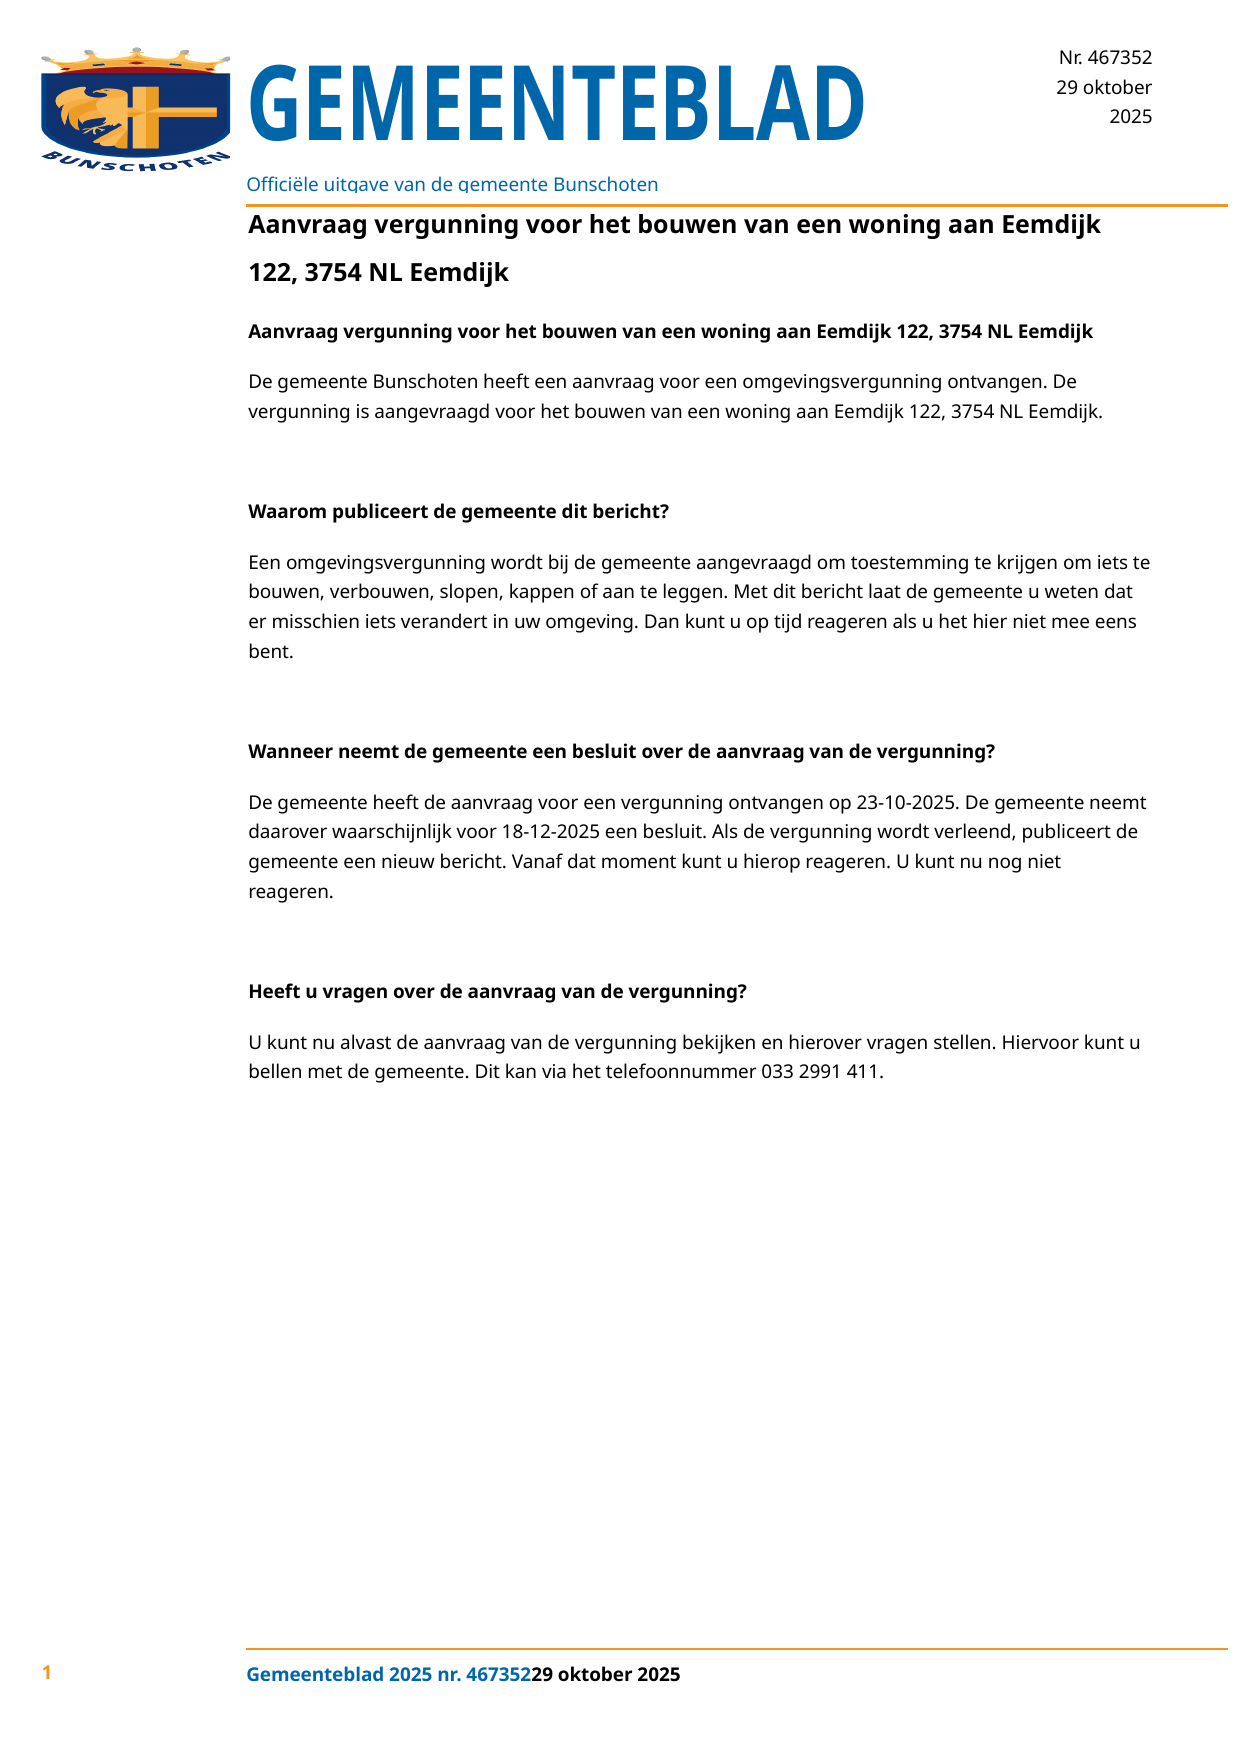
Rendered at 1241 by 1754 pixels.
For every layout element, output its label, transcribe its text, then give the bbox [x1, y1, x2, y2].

text Waarom publiceert de gemeente dit bericht? [248, 499, 1152, 524]
text Aanvraag vergunning voor het bouwen van een woning aan Eemdijk 122, 3754 NL Eemdijk [248, 207, 1152, 288]
text Wanneer neemt de gemeente een besluit over de aanvraag van de vergunning? [248, 739, 1152, 764]
text U kunt nu alvast de aanvraag van de vergunning bekijken en hierover vragen stellen. Hiervoor kunt u bellen met de gemeente. Dit kan via het telefoonnummer 033 2991 411. [248, 1029, 1152, 1084]
picture [41, 47, 231, 172]
text Een omgevingsvergunning wordt bij de gemeente aangevraagd om toestemming te krijgen om iets te bouwen, verbouwen, slopen, kappen of aan te leggen. Met dit bericht laat de gemeente u weten dat er misschien iets verandert in uw omgeving. Dan kunt u op tijd reageren als u het hier niet mee eens bent. [248, 549, 1152, 664]
text Aanvraag vergunning voor het bouwen van een woning aan Eemdijk 122, 3754 NL Eemdijk [248, 318, 1152, 344]
text De gemeente Bunschoten heeft een aanvraag voor een omgevingsvergunning ontvangen. De vergunning is aangevraagd voor het bouwen van een woning aan Eemdijk 122, 3754 NL Eemdijk. [248, 368, 1152, 424]
text Heeft u vragen over de aanvraag van de vergunning? [248, 979, 1152, 1004]
text De gemeente heeft de aanvraag voor een vergunning ontvangen op 23-10-2025. De gemeente neemt daarover waarschijnlijk voor 18-12-2025 een besluit. Als de vergunning wordt verleend, publiceert de gemeente een nieuw bericht. Vanaf dat moment kunt u hierop reageren. U kunt nu nog niet reageren. [248, 789, 1152, 904]
